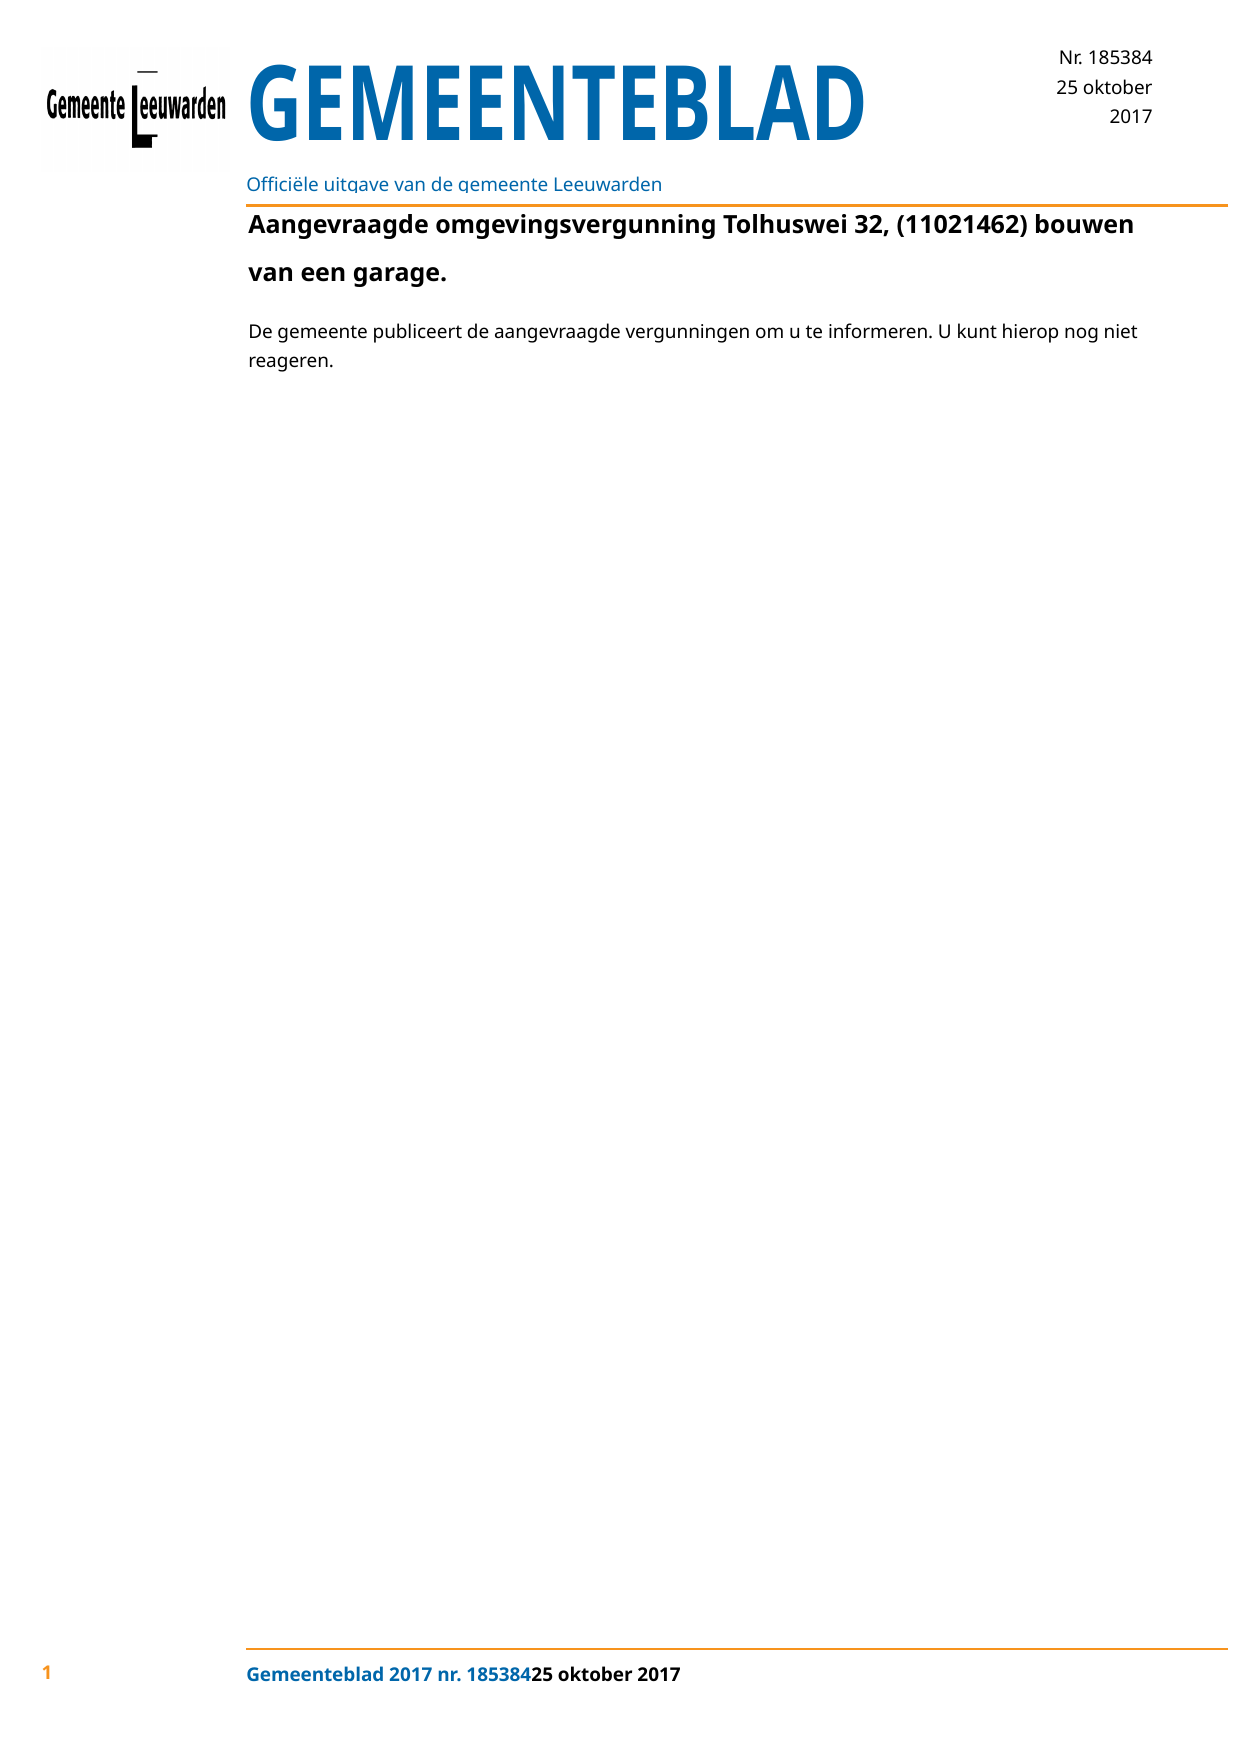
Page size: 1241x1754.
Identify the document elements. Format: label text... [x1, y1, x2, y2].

text De gemeente publiceert de aangevraagde vergunningen om u te informeren. U kunt hierop nog niet reageren. [248, 318, 1152, 373]
picture [41, 47, 231, 172]
text Aangevraagde omgevingsvergunning Tolhuswei 32, (11021462) bouwen van een garage. [248, 207, 1152, 288]
